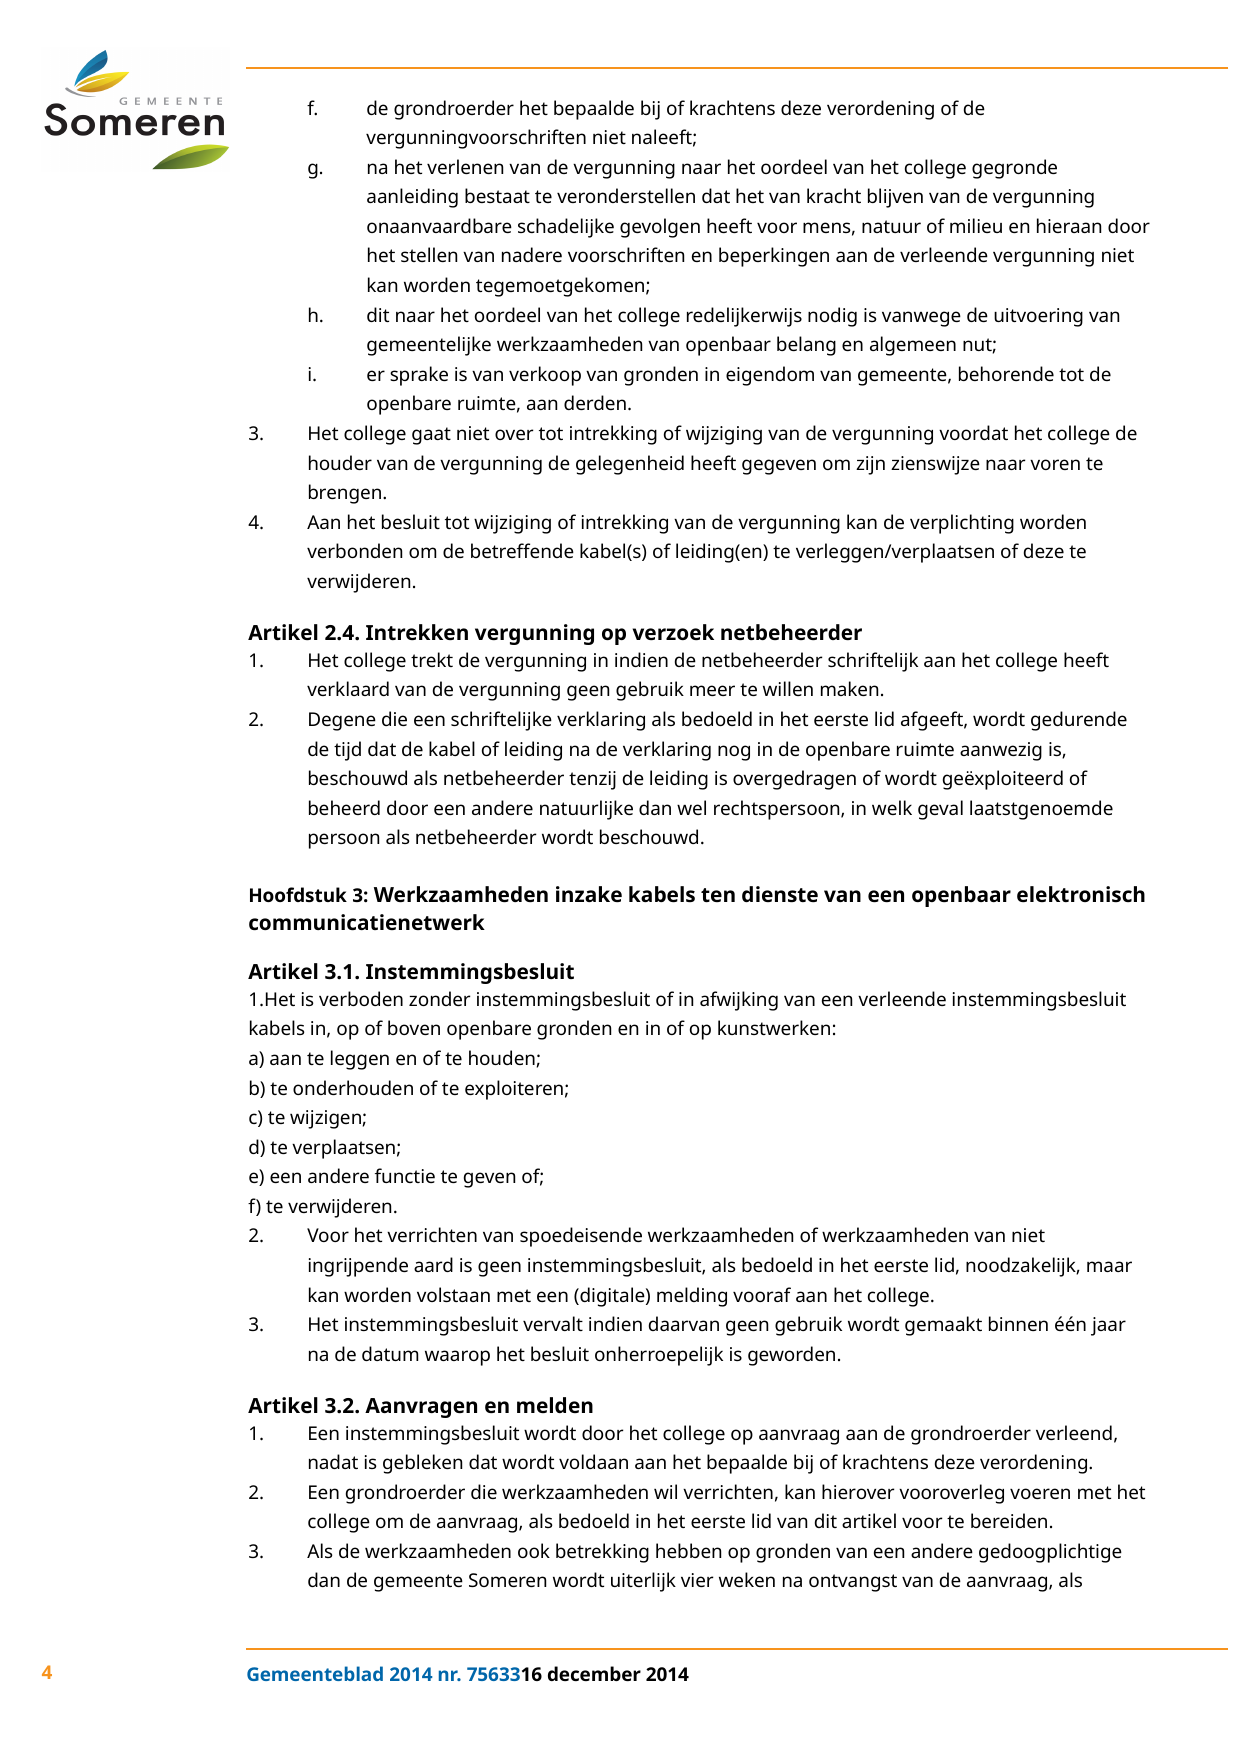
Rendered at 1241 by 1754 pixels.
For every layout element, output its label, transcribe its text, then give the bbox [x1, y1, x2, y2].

text a) aan te leggen en of te houden; [248, 1045, 1152, 1071]
list Het instemmingsbesluit vervalt indien daarvan geen gebruik wordt gemaakt binnen één jaar na de datum waarop het besluit onherroepelijk is geworden. [248, 1311, 1152, 1367]
list er sprake is van verkoop van gronden in eigendom van gemeente, behorende tot de openbare ruimte, aan derden. [307, 361, 1152, 416]
list Het college gaat niet over tot intrekking of wijziging van de vergunning voordat het college de houder van de vergunning de gelegenheid heeft gegeven om zijn zienswijze naar voren te brengen. [248, 420, 1152, 505]
text Artikel 3.2. Aanvragen en melden [248, 1391, 1152, 1420]
list Een instemmingsbesluit wordt door het college op aanvraag aan de grondroerder verleend, nadat is gebleken dat wordt voldaan aan het bepaalde bij of krachtens deze verordening. [248, 1420, 1152, 1475]
text c) te wijzigen; [248, 1104, 1152, 1130]
list de grondroerder het bepaalde bij of krachtens deze verordening of de vergunningvoorschriften niet naleeft; [307, 95, 1152, 150]
text d) te verplaatsen; [248, 1134, 1152, 1159]
list na het verlenen van de vergunning naar het oordeel van het college gegronde aanleiding bestaat te veronderstellen dat het van kracht blijven van de vergunning onaanvaardbare schadelijke gevolgen heeft voor mens, natuur of milieu en hieraan door het stellen van nadere voorschriften en beperkingen aan de verleende vergunning niet kan worden tegemoetgekomen; [307, 154, 1152, 298]
text 1.Het is verboden zonder instemmingsbesluit of in afwijking van een verleende instemmingsbesluit kabels in, op of boven openbare gronden en in of op kunstwerken: [248, 986, 1152, 1041]
list Het college trekt de vergunning in indien de netbeheerder schriftelijk aan het college heeft verklaard van de vergunning geen gebruik meer te willen maken. [248, 647, 1152, 702]
picture [41, 47, 231, 172]
list Degene die een schriftelijke verklaring als bedoeld in het eerste lid afgeeft, wordt gedurende de tijd dat de kabel of leiding na de verklaring nog in de openbare ruimte aanwezig is, beschouwd als netbeheerder tenzij de leiding is overgedragen of wordt geëxploiteerd of beheerd door een andere natuurlijke dan wel rechtspersoon, in welk geval laatstgenoemde persoon als netbeheerder wordt beschouwd. [248, 706, 1152, 850]
list Een grondroerder die werkzaamheden wil verrichten, kan hierover vooroverleg voeren met het college om de aanvraag, als bedoeld in het eerste lid van dit artikel voor te bereiden. [248, 1479, 1152, 1534]
text e) een andere functie te geven of; [248, 1163, 1152, 1189]
text Hoofdstuk 3: Werkzaamheden inzake kabels ten dienste van een openbaar elektronisch communicatienetwerk [248, 880, 1152, 937]
list Als de werkzaamheden ook betrekking hebben op gronden van een andere gedoogplichtige dan de gemeente Someren wordt uiterlijk vier weken na ontvangst van de aanvraag, als [248, 1538, 1152, 1593]
text Artikel 2.4. Intrekken vergunning op verzoek netbeheerder [248, 618, 1152, 647]
text b) te onderhouden of te exploiteren; [248, 1075, 1152, 1100]
text Artikel 3.1. Instemmingsbesluit [248, 957, 1152, 986]
list Voor het verrichten van spoedeisende werkzaamheden of werkzaamheden van niet ingrijpende aard is geen instemmingsbesluit, als bedoeld in het eerste lid, noodzakelijk, maar kan worden volstaan met een (digitale) melding vooraf aan het college. [248, 1223, 1152, 1307]
text f) te verwijderen. [248, 1193, 1152, 1219]
list dit naar het oordeel van het college redelijkerwijs nodig is vanwege de uitvoering van gemeentelijke werkzaamheden van openbaar belang en algemeen nut; [307, 302, 1152, 357]
list Aan het besluit tot wijziging of intrekking van de vergunning kan de verplichting worden verbonden om de betreffende kabel(s) of leiding(en) te verleggen/verplaatsen of deze te verwijderen. [248, 509, 1152, 594]
